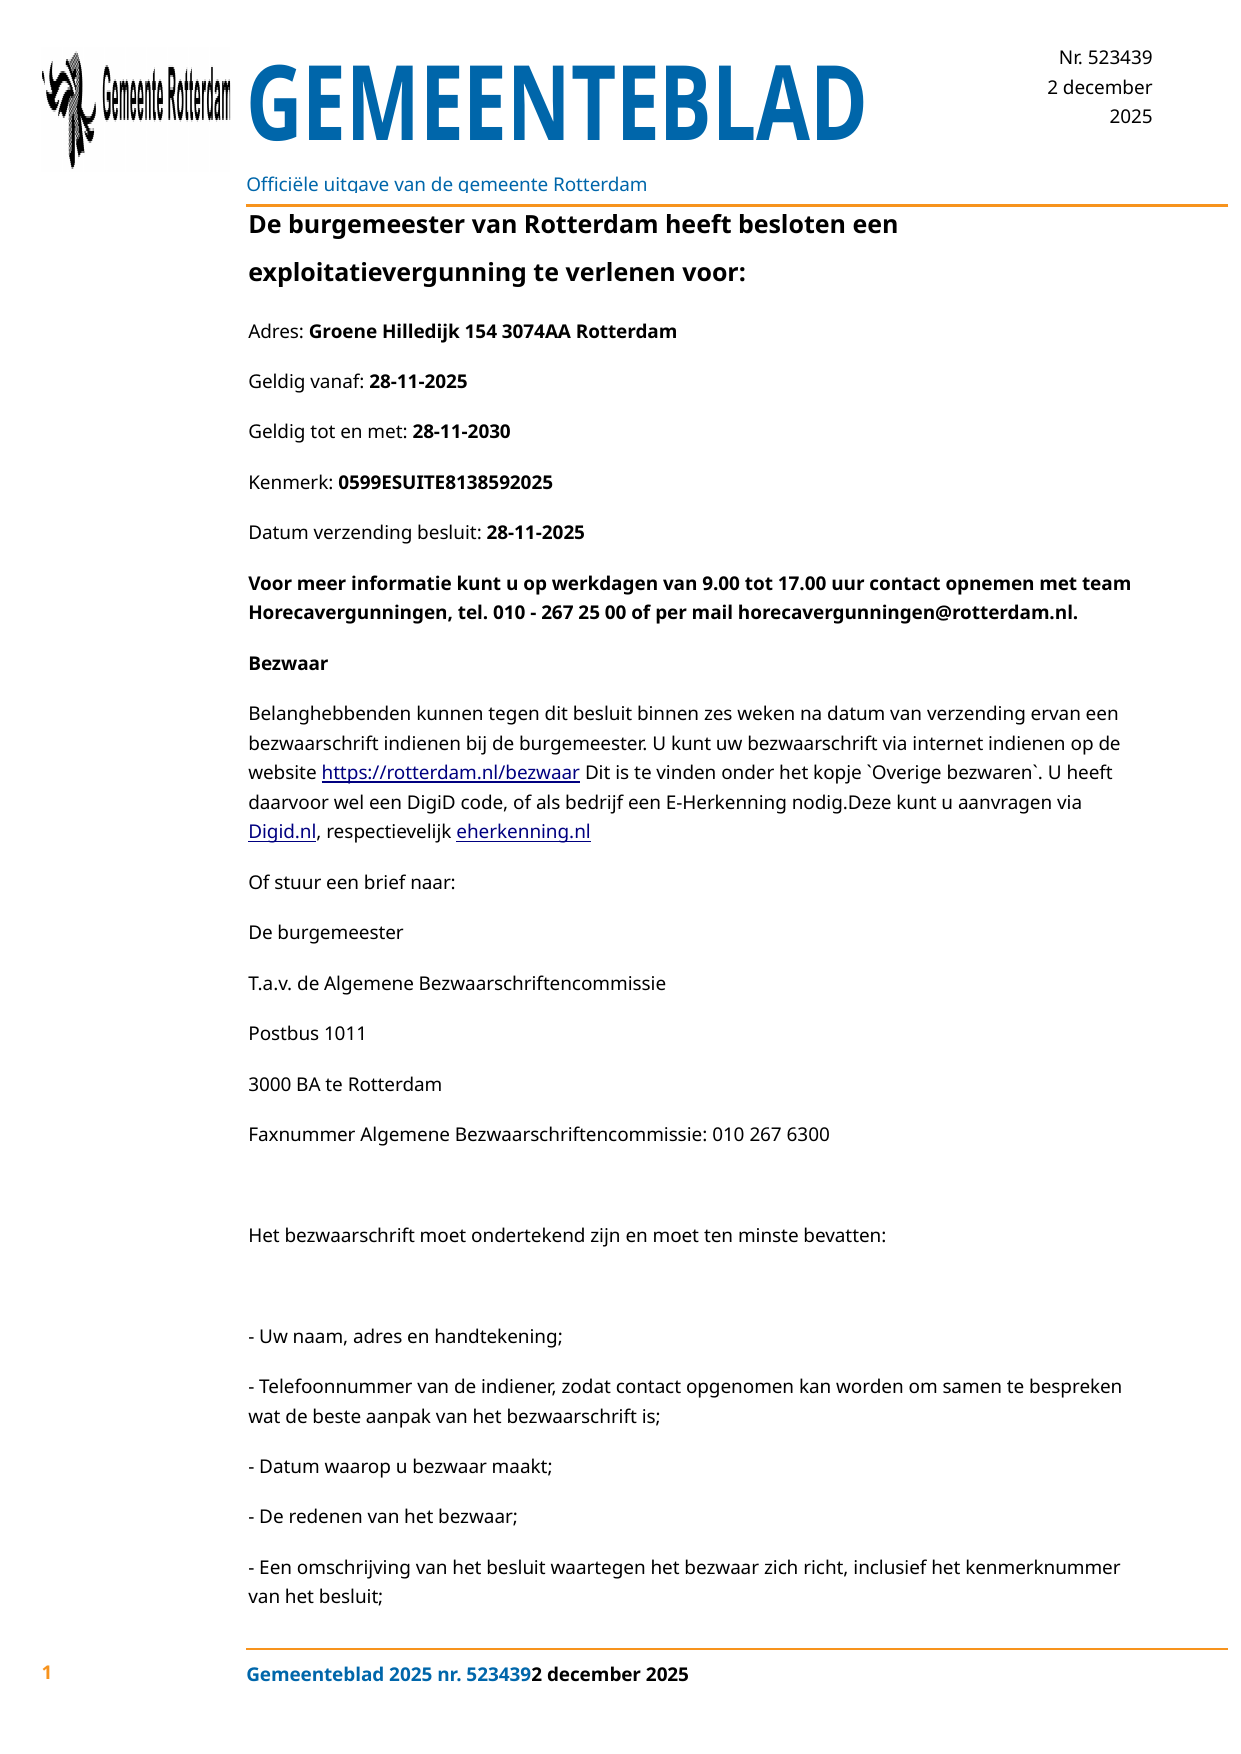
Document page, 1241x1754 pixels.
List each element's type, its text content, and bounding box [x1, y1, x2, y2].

text Bezwaar [248, 650, 1152, 676]
text - De redenen van het bezwaar; [248, 1504, 1152, 1529]
text De burgemeester [248, 919, 1152, 945]
text - Telefoonnummer van de indiener, zodat contact opgenomen kan worden om samen te bespreken wat de beste aanpak van het bezwaarschrift is; [248, 1373, 1152, 1429]
text Kenmerk: 0599ESUITE8138592025 [248, 469, 1152, 495]
text T.a.v. de Algemene Bezwaarschriftencommissie [248, 970, 1152, 996]
text Of stuur een brief naar: [248, 869, 1152, 895]
text Het bezwaarschrift moet ondertekend zijn en moet ten minste bevatten: [248, 1222, 1152, 1248]
text Geldig vanaf: 28-11-2025 [248, 368, 1152, 394]
text Voor meer informatie kunt u op werkdagen van 9.00 tot 17.00 uur contact opnemen met team Horecavergunningen, tel. 010 - 267 25 00 of per mail horecavergunningen@rotterdam.nl. [248, 570, 1152, 625]
text Datum verzending besluit: 28-11-2025 [248, 519, 1152, 545]
text - Datum waarop u bezwaar maakt; [248, 1453, 1152, 1479]
text - Uw naam, adres en handtekening; [248, 1323, 1152, 1349]
picture [41, 47, 231, 172]
text Faxnummer Algemene Bezwaarschriftencommissie: 010 267 6300 [248, 1121, 1152, 1147]
text Postbus 1011 [248, 1020, 1152, 1046]
text De burgemeester van Rotterdam heeft besloten een exploitatievergunning te verlenen voor: [248, 207, 1152, 288]
text 3000 BA te Rotterdam [248, 1071, 1152, 1097]
text Adres: Groene Hilledijk 154 3074AA Rotterdam [248, 318, 1152, 344]
text Geldig tot en met: 28-11-2030 [248, 419, 1152, 444]
text - Een omschrijving van het besluit waartegen het bezwaar zich richt, inclusief het kenmerknummer van het besluit; [248, 1554, 1152, 1609]
text Belanghebbenden kunnen tegen dit besluit binnen zes weken na datum van verzending ervan een bezwaarschrift indienen bij de burgemeester. U kunt uw bezwaarschrift via internet indienen op de website https://rotterdam.nl/bezwaar Dit is te vinden onder het kopje `Overige bezwaren`. U heeft daarvoor wel een DigiD code, of als bedrijf een E-Herkenning nodig.Deze kunt u aanvragen via Digid.nl, respectievelijk eherkenning.nl [248, 700, 1152, 844]
